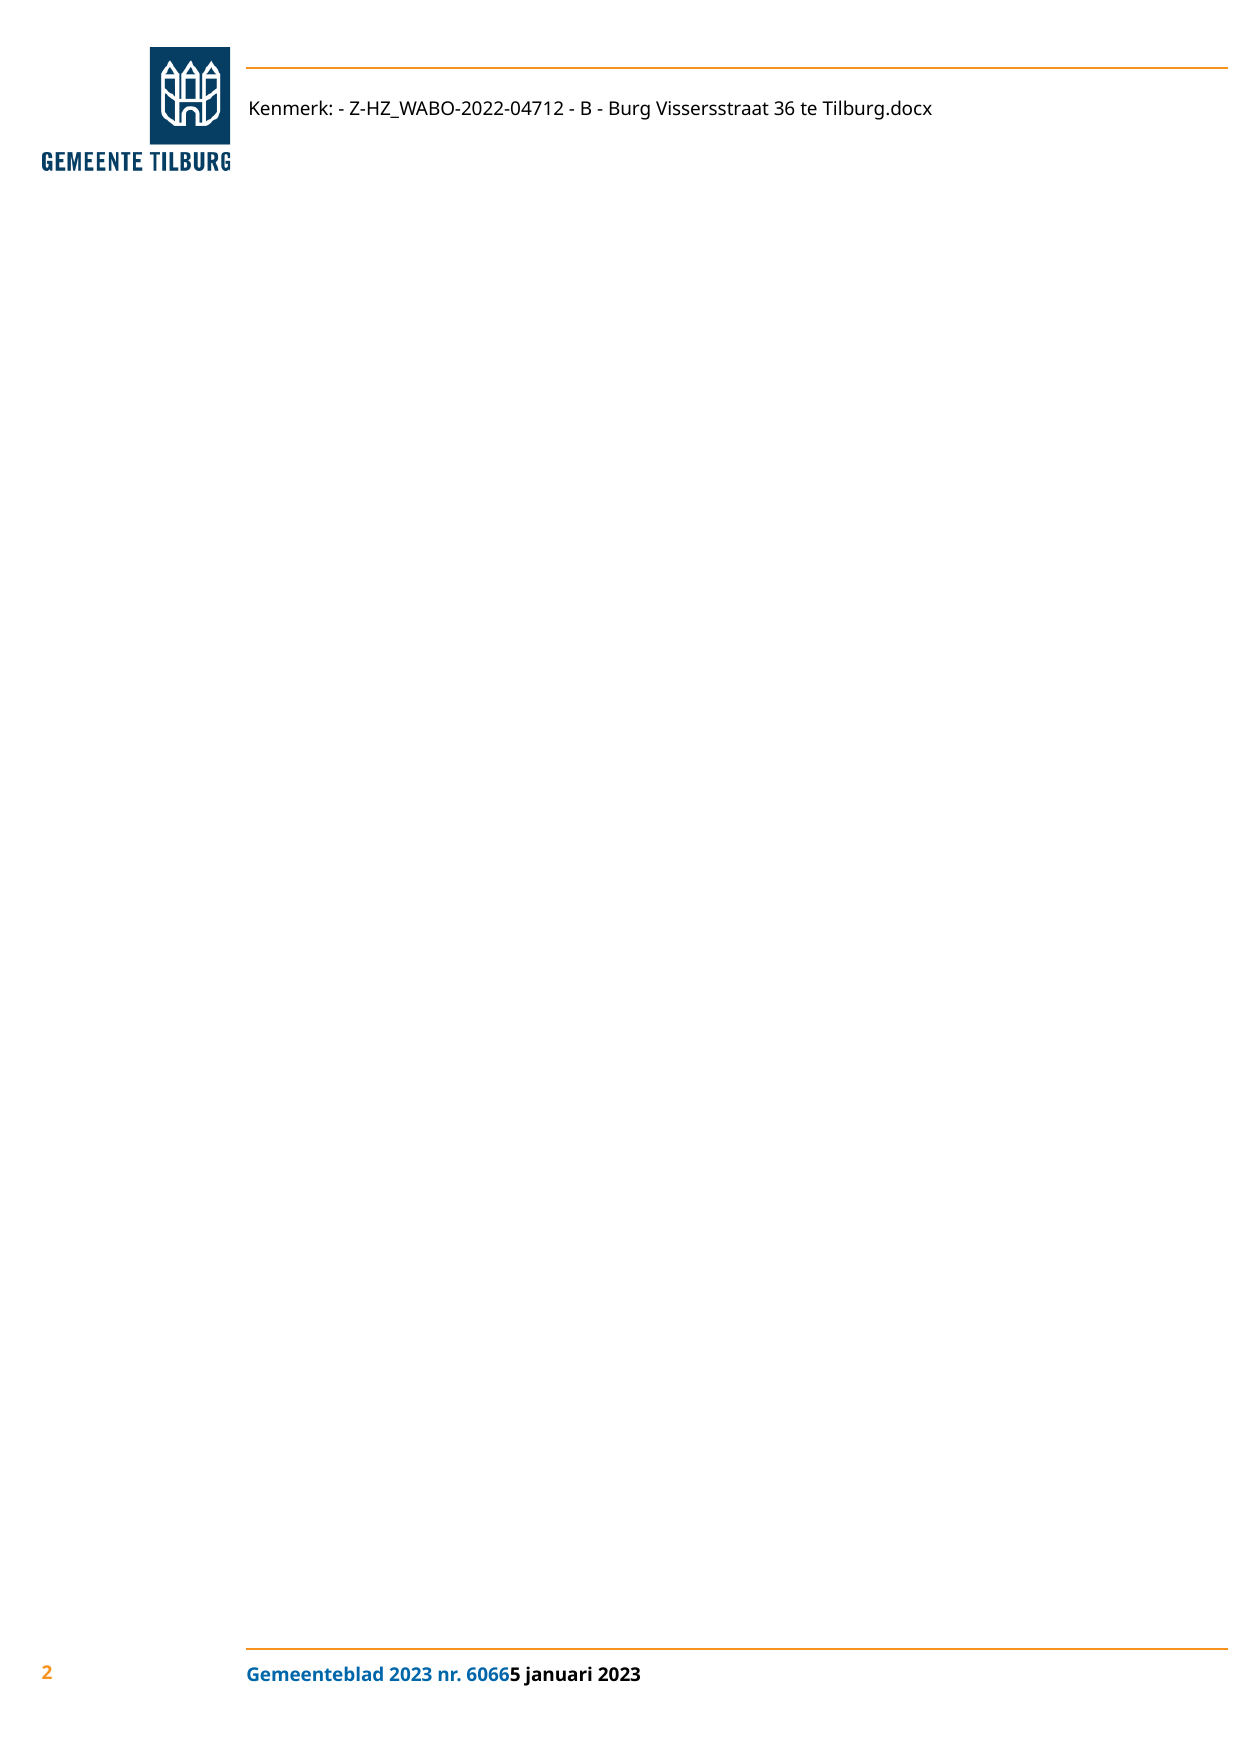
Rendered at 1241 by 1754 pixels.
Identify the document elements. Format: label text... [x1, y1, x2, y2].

picture [41, 47, 231, 172]
text Kenmerk: - Z-HZ_WABO-2022-04712 - B - Burg Vissersstraat 36 te Tilburg.docx [248, 95, 1152, 121]
